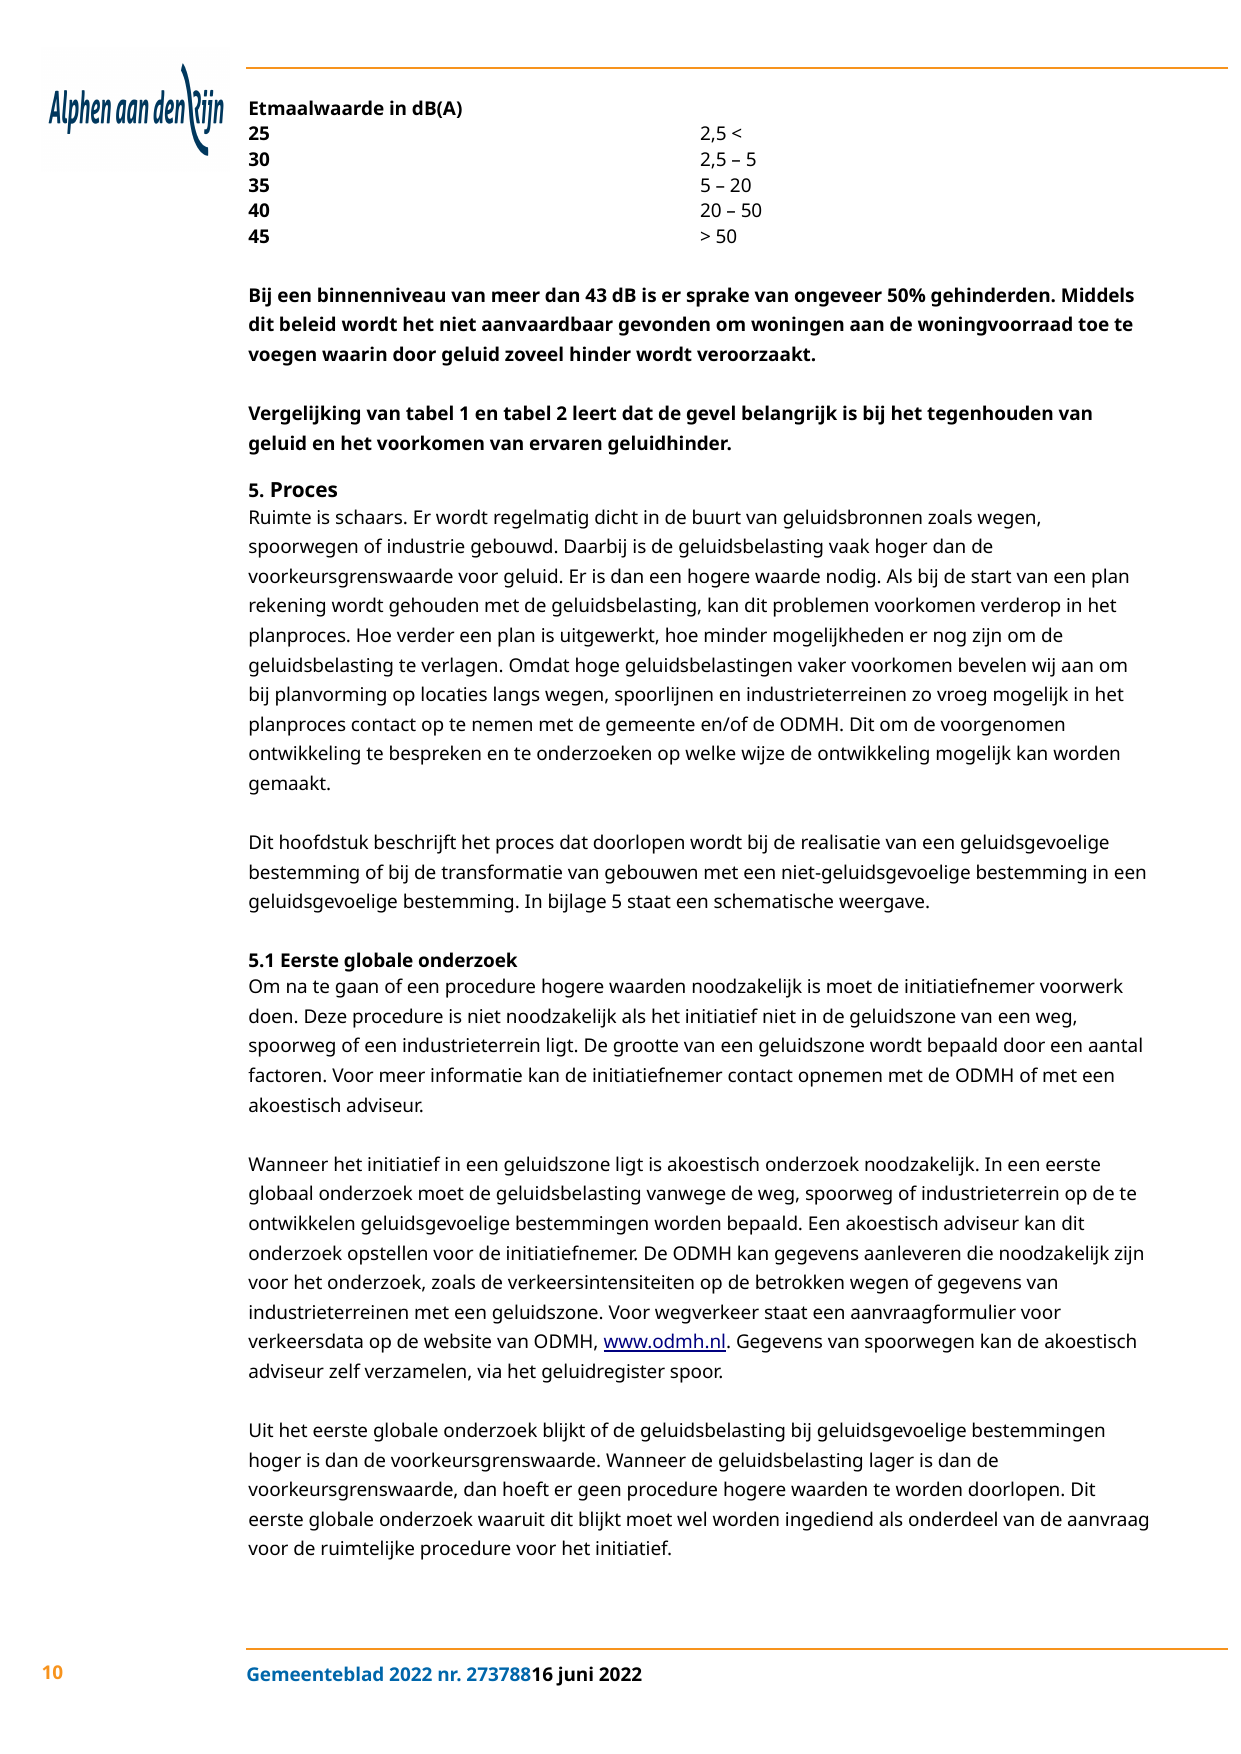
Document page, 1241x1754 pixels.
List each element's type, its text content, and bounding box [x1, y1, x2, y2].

text Bij een binnenniveau van meer dan 43 dB is er sprake van ongeveer 50% gehinderden. Middels dit beleid wordt het niet aanvaardbaar gevonden om woningen aan de woningvoorraad toe te voegen waarin door geluid zoveel hinder wordt veroorzaakt. [248, 282, 1152, 367]
table_header Etmaalwaarde in dB(A) [248, 95, 700, 121]
table_cell 25 [248, 121, 700, 146]
text Om na te gaan of een procedure hogere waarden noodzakelijk is moet de initiatiefnemer voorwerk doen. Deze procedure is niet noodzakelijk als het initiatief niet in de geluidszone van een weg, spoorweg of een industrieterrein ligt. De grootte van een geluidszone wordt bepaald door een aantal factoren. Voor meer informatie kan de initiatiefnemer contact opnemen met de ODMH of met een akoestisch adviseur. [248, 973, 1152, 1117]
table_cell 2,5 – 5 [700, 146, 1152, 172]
text Vergelijking van tabel 1 en tabel 2 leert dat de gevel belangrijk is bij het tegenhouden van geluid en het voorkomen van ervaren geluidhinder. [248, 400, 1152, 456]
text Uit het eerste globale onderzoek blijkt of de geluidsbelasting bij geluidsgevoelige bestemmingen hoger is dan de voorkeursgrenswaarde. Wanneer de geluidsbelasting lager is dan de voorkeursgrenswaarde, dan hoeft er geen procedure hogere waarden te worden doorlopen. Dit eerste globale onderzoek waaruit dit blijkt moet wel worden ingediend als onderdeel van de aanvraag voor de ruimtelijke procedure voor het initiatief. [248, 1417, 1152, 1561]
table_header [700, 95, 1152, 121]
text 5.1 Eerste globale onderzoek [248, 948, 1152, 973]
text Ruimte is schaars. Er wordt regelmatig dicht in de buurt van geluidsbronnen zoals wegen, spoorwegen of industrie gebouwd. Daarbij is de geluidsbelasting vaak hoger dan de voorkeursgrenswaarde voor geluid. Er is dan een hogere waarde nodig. Als bij de start van een plan rekening wordt gehouden met de geluidsbelasting, kan dit problemen voorkomen verderop in het planproces. Hoe verder een plan is uitgewerkt, hoe minder mogelijkheden er nog zijn om de geluidsbelasting te verlagen. Omdat hoge geluidsbelastingen vaker voorkomen bevelen wij aan om bij planvorming op locaties langs wegen, spoorlijnen en industrieterreinen zo vroeg mogelijk in het planproces contact op te nemen met de gemeente en/of de ODMH. Dit om de voorgenomen ontwikkeling te bespreken en te onderzoeken op welke wijze de ontwikkeling mogelijk kan worden gemaakt. [248, 504, 1152, 796]
text Wanneer het initiatief in een geluidszone ligt is akoestisch onderzoek noodzakelijk. In een eerste globaal onderzoek moet de geluidsbelasting vanwege de weg, spoorweg of industrieterrein op de te ontwikkelen geluidsgevoelige bestemmingen worden bepaald. Een akoestisch adviseur kan dit onderzoek opstellen voor de initiatiefnemer. De ODMH kan gegevens aanleveren die noodzakelijk zijn voor het onderzoek, zoals de verkeersintensiteiten op de betrokken wegen of gegevens van industrieterreinen met een geluidszone. Voor wegverkeer staat een aanvraagformulier voor verkeersdata op de website van ODMH, www.odmh.nl. Gegevens van spoorwegen kan de akoestisch adviseur zelf verzamelen, via het geluidregister spoor. [248, 1151, 1152, 1384]
table_cell 5 – 20 [700, 172, 1152, 198]
table_cell 2,5 < [700, 121, 1152, 146]
table_cell 20 – 50 [700, 198, 1152, 223]
text 5. Proces [248, 476, 1152, 504]
table_cell 35 [248, 172, 700, 198]
table_cell 40 [248, 198, 700, 223]
table_cell > 50 [700, 224, 1152, 249]
text Dit hoofdstuk beschrijft het proces dat doorlopen wordt bij de realisatie van een geluidsgevoelige bestemming of bij de transformatie van gebouwen met een niet-geluidsgevoelige bestemming in een geluidsgevoelige bestemming. In bijlage 5 staat een schematische weergave. [248, 829, 1152, 914]
table_cell 45 [248, 224, 700, 249]
table_cell 30 [248, 146, 700, 172]
picture [41, 47, 231, 172]
